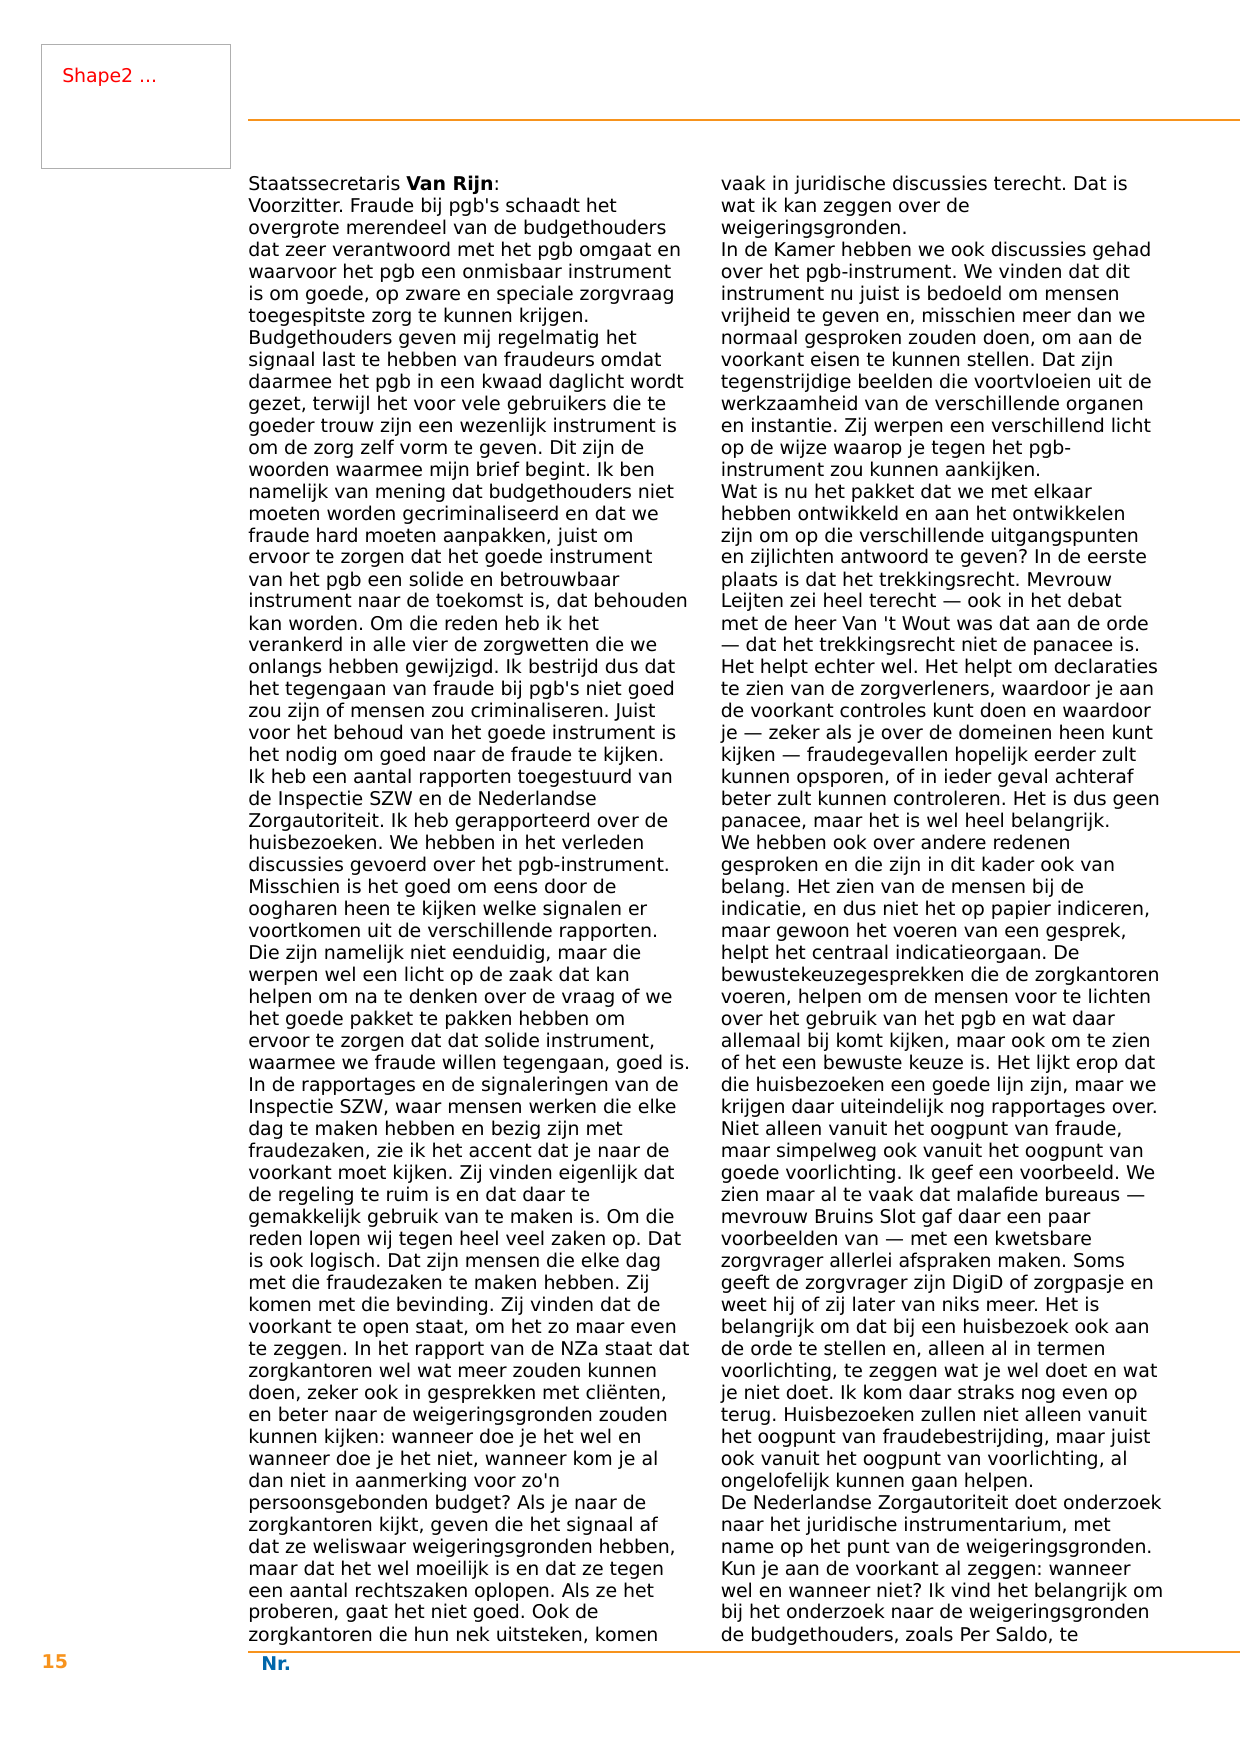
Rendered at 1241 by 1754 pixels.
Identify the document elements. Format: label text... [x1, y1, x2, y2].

text Staatssecretaris Van Rijn: [248, 173, 691, 195]
text vaak in juridische discussies terecht. Dat is wat ik kan zeggen over de weigeringsgronden. [721, 173, 1163, 239]
text In de Kamer hebben we ook discussies gehad over het pgb-instrument. We vinden dat dit instrument nu juist is bedoeld om mensen vrijheid te geven en, misschien meer dan we normaal gesproken zouden doen, om aan de voorkant eisen te kunnen stellen. Dat zijn tegenstrijdige beelden die voortvloeien uit de werkzaamheid van de verschillende organen en instantie. Zij werpen een verschillend licht op de wijze waarop je tegen het pgb-instrument zou kunnen aankijken. [721, 239, 1163, 481]
text We hebben ook over andere redenen gesproken en die zijn in dit kader ook van belang. Het zien van de mensen bij de indicatie, en dus niet het op papier indiceren, maar gewoon het voeren van een gesprek, helpt het centraal indicatieorgaan. De bewustekeuzegesprekken die de zorgkantoren voeren, helpen om de mensen voor te lichten over het gebruik van het pgb en wat daar allemaal bij komt kijken, maar ook om te zien of het een bewuste keuze is. Het lijkt erop dat die huisbezoeken een goede lijn zijn, maar we krijgen daar uiteindelijk nog rapportages over. Niet alleen vanuit het oogpunt van fraude, maar simpelweg ook vanuit het oogpunt van goede voorlichting. Ik geef een voorbeeld. We zien maar al te vaak dat malafide bureaus — mevrouw Bruins Slot gaf daar een paar voorbeelden van — met een kwetsbare zorgvrager allerlei afspraken maken. Soms geeft de zorgvrager zijn DigiD of zorgpasje en weet hij of zij later van niks meer. Het is belangrijk om dat bij een huisbezoek ook aan de orde te stellen en, alleen al in termen voorlichting, te zeggen wat je wel doet en wat je niet doet. Ik kom daar straks nog even op terug. Huisbezoeken zullen niet alleen vanuit het oogpunt van fraudebestrijding, maar juist ook vanuit het oogpunt van voorlichting, al ongelofelijk kunnen gaan helpen. [721, 832, 1163, 1492]
text Wat is nu het pakket dat we met elkaar hebben ontwikkeld en aan het ontwikkelen zijn om op die verschillende uitgangspunten en zijlichten antwoord te geven? In de eerste plaats is dat het trekkingsrecht. Mevrouw Leijten zei heel terecht — ook in het debat met de heer Van 't Wout was dat aan de orde — dat het trekkingsrecht niet de panacee is. Het helpt echter wel. Het helpt om declaraties te zien van de zorgverleners, waardoor je aan de voorkant controles kunt doen en waardoor je — zeker als je over de domeinen heen kunt kijken — fraudegevallen hopelijk eerder zult kunnen opsporen, of in ieder geval achteraf beter zult kunnen controleren. Het is dus geen panacee, maar het is wel heel belangrijk. [721, 481, 1163, 832]
text De Nederlandse Zorgautoriteit doet onderzoek naar het juridische instrumentarium, met name op het punt van de weigeringsgronden. Kun je aan de voorkant al zeggen: wanneer wel en wanneer niet? Ik vind het belangrijk om bij het onderzoek naar de weigeringsgronden de budgethouders, zoals Per Saldo, te [721, 1492, 1163, 1645]
text Ik heb een aantal rapporten toegestuurd van de Inspectie SZW en de Nederlandse Zorgautoriteit. Ik heb gerapporteerd over de huisbezoeken. We hebben in het verleden discussies gevoerd over het pgb-instrument. Misschien is het goed om eens door de oogharen heen te kijken welke signalen er voortkomen uit de verschillende rapporten. Die zijn namelijk niet eenduidig, maar die werpen wel een licht op de zaak dat kan helpen om na te denken over de vraag of we het goede pakket te pakken hebben om ervoor te zorgen dat dat solide instrument, waarmee we fraude willen tegengaan, goed is. In de rapportages en de signaleringen van de Inspectie SZW, waar mensen werken die elke dag te maken hebben en bezig zijn met fraudezaken, zie ik het accent dat je naar de voorkant moet kijken. Zij vinden eigenlijk dat de regeling te ruim is en dat daar te gemakkelijk gebruik van te maken is. Om die reden lopen wij tegen heel veel zaken op. Dat is ook logisch. Dat zijn mensen die elke dag met die fraudezaken te maken hebben. Zij komen met die bevinding. Zij vinden dat de voorkant te open staat, om het zo maar even te zeggen. In het rapport van de NZa staat dat zorgkantoren wel wat meer zouden kunnen doen, zeker ook in gesprekken met cliënten, en beter naar de weigeringsgronden zouden kunnen kijken: wanneer doe je het wel en wanneer doe je het niet, wanneer kom je al dan niet in aanmerking voor zo'n persoonsgebonden budget? Als je naar de zorgkantoren kijkt, geven die het signaal af dat ze weliswaar weigeringsgronden hebben, maar dat het wel moeilijk is en dat ze tegen een aantal rechtszaken oplopen. Als ze het proberen, gaat het niet goed. Ook de zorgkantoren die hun nek uitsteken, komen [248, 766, 691, 1645]
text Voorzitter. Fraude bij pgb's schaadt het overgrote merendeel van de budgethouders dat zeer verantwoord met het pgb omgaat en waarvoor het pgb een onmisbaar instrument is om goede, op zware en speciale zorgvraag toegespitste zorg te kunnen krijgen. Budgethouders geven mij regelmatig het signaal last te hebben van fraudeurs omdat daarmee het pgb in een kwaad daglicht wordt gezet, terwijl het voor vele gebruikers die te goeder trouw zijn een wezenlijk instrument is om de zorg zelf vorm te geven. Dit zijn de woorden waarmee mijn brief begint. Ik ben namelijk van mening dat budgethouders niet moeten worden gecriminaliseerd en dat we fraude hard moeten aanpakken, juist om ervoor te zorgen dat het goede instrument van het pgb een solide en betrouwbaar instrument naar de toekomst is, dat behouden kan worden. Om die reden heb ik het verankerd in alle vier de zorgwetten die we onlangs hebben gewijzigd. Ik bestrijd dus dat het tegengaan van fraude bij pgb's niet goed zou zijn of mensen zou criminaliseren. Juist voor het behoud van het goede instrument is het nodig om goed naar de fraude te kijken. [248, 195, 691, 766]
